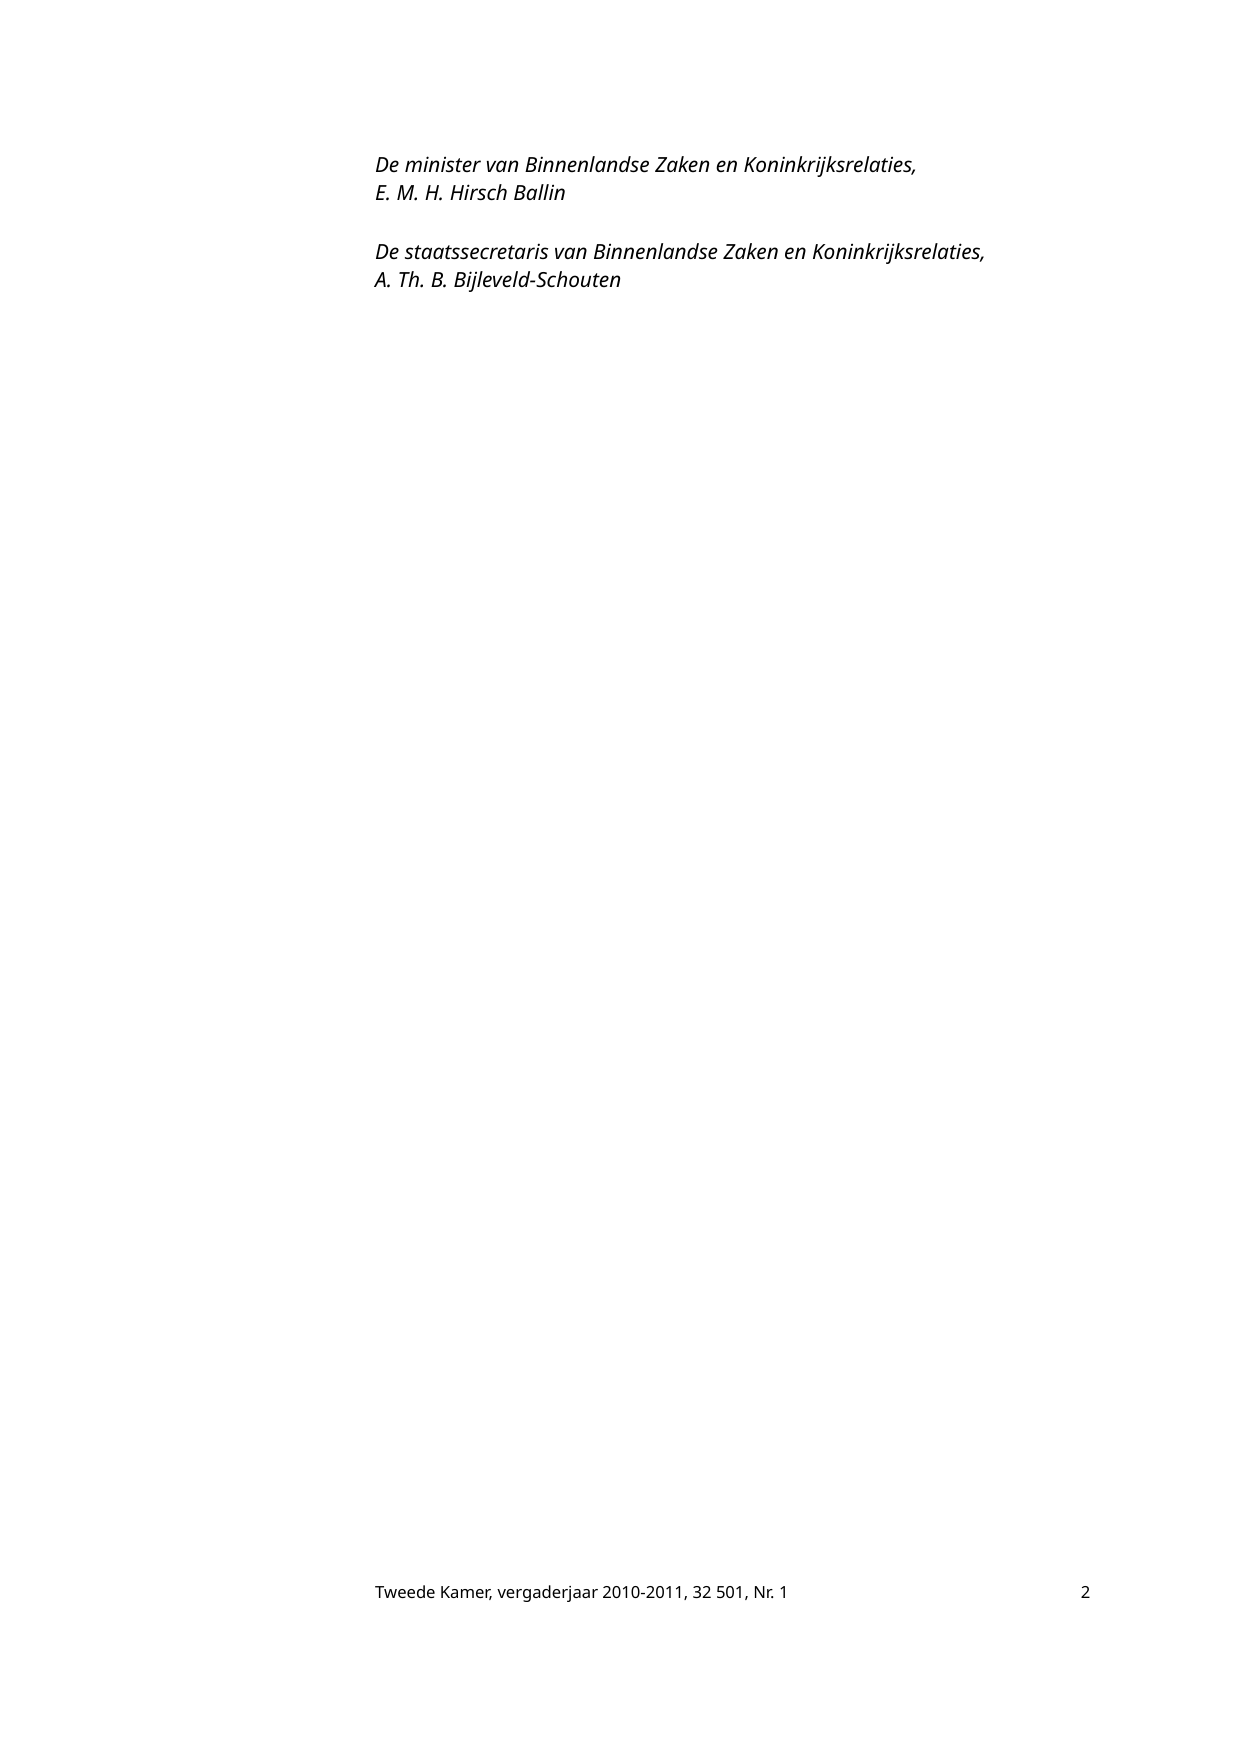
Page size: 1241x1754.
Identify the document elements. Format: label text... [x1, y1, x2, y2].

text De minister van Binnenlandse Zaken en Koninkrijksrelaties, [375, 150, 1090, 178]
text De staatssecretaris van Binnenlandse Zaken en Koninkrijksrelaties, [375, 237, 1090, 265]
text E. M. H. Hirsch Ballin [375, 178, 1090, 207]
text A. Th. B. Bijleveld-Schouten [375, 265, 1090, 294]
